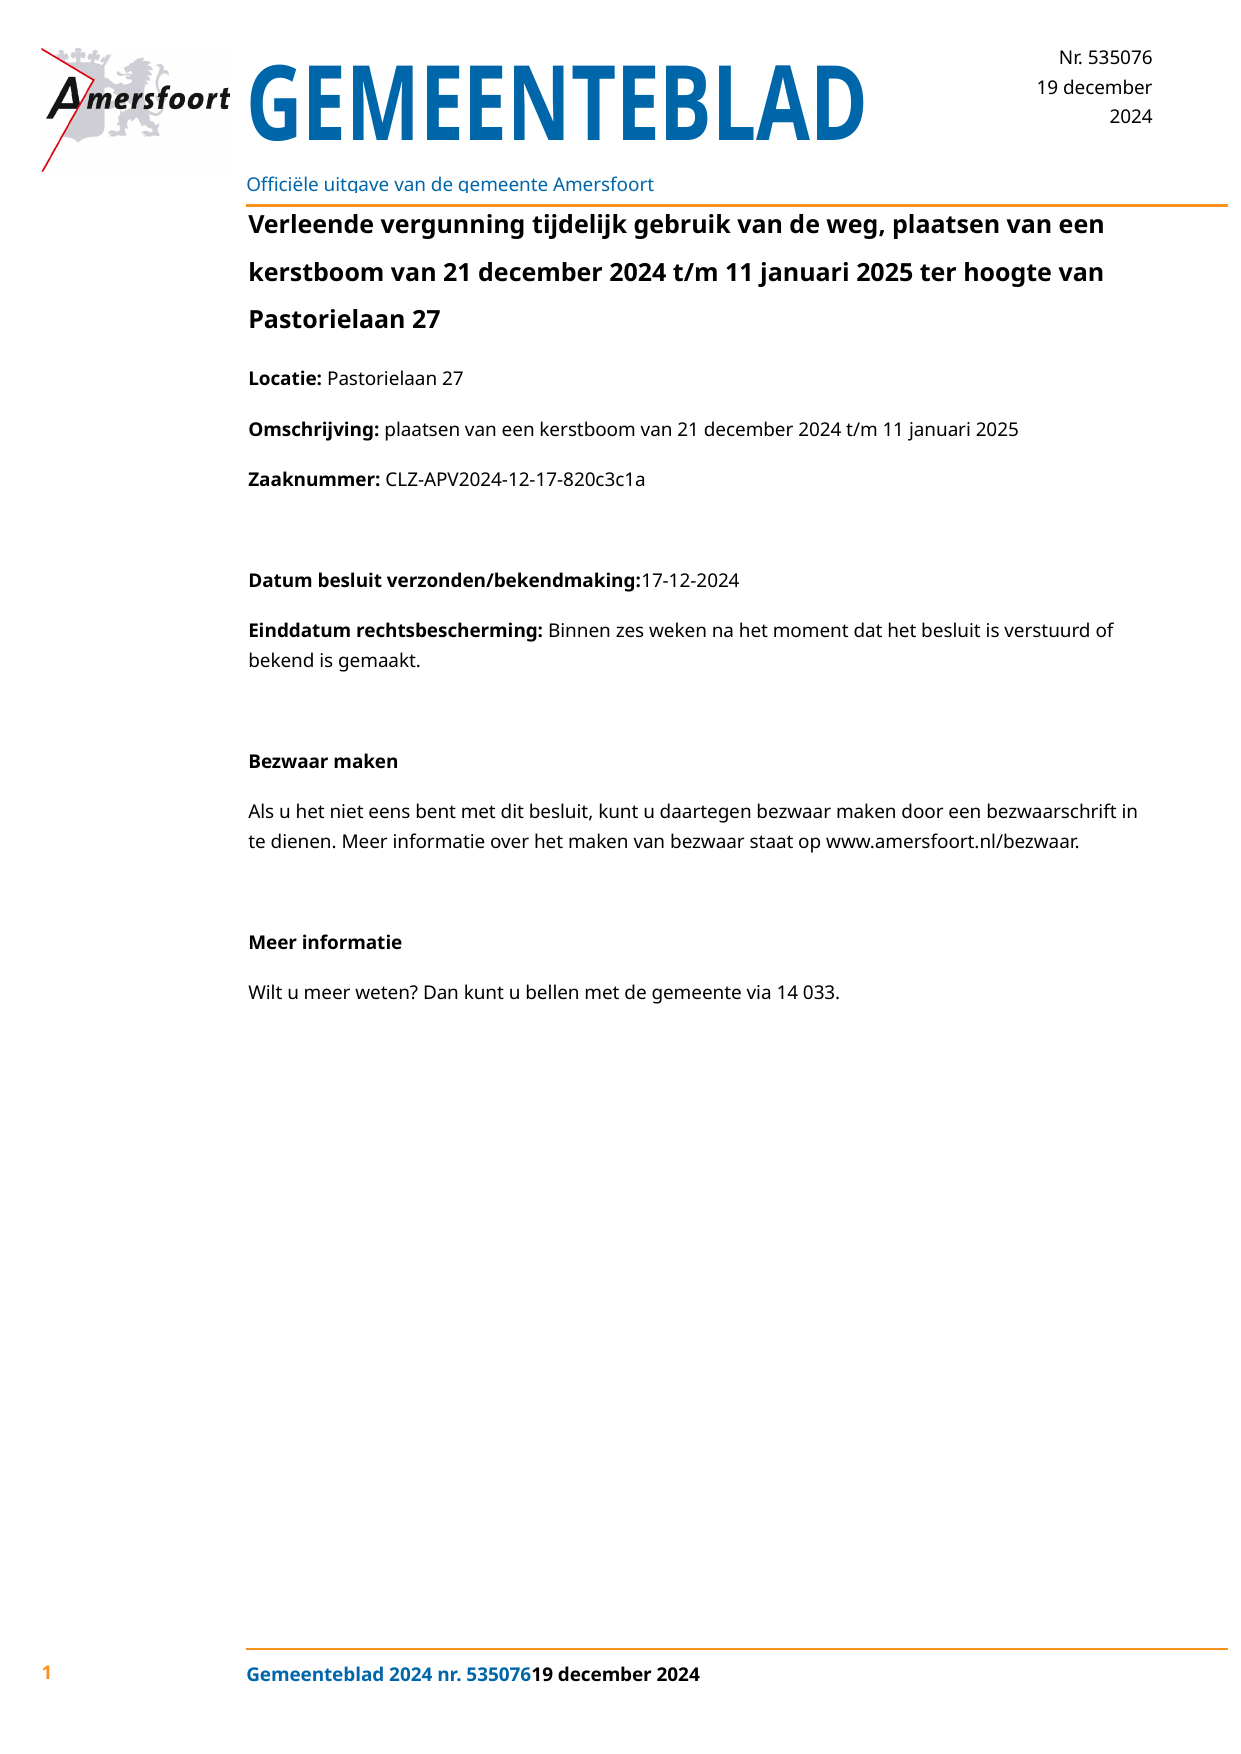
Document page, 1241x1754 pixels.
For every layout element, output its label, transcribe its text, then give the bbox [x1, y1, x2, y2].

text Als u het niet eens bent met dit besluit, kunt u daartegen bezwaar maken door een bezwaarschrift in te dienen. Meer informatie over het maken van bezwaar staat op www.amersfoort.nl/bezwaar. [248, 798, 1152, 854]
text Zaaknummer: CLZ-APV2024-12-17-820c3c1a [248, 466, 1152, 492]
text Bezwaar maken [248, 748, 1152, 774]
picture [41, 47, 231, 172]
text Datum besluit verzonden/bekendmaking:17-12-2024 [248, 567, 1152, 593]
text Locatie: Pastorielaan 27 [248, 366, 1152, 391]
text Omschrijving: plaatsen van een kerstboom van 21 december 2024 t/m 11 januari 2025 [248, 416, 1152, 442]
text Wilt u meer weten? Dan kunt u bellen met de gemeente via 14 033. [248, 979, 1152, 1005]
text Einddatum rechtsbescherming: Binnen zes weken na het moment dat het besluit is verstuurd of bekend is gemaakt. [248, 618, 1152, 673]
text Verleende vergunning tijdelijk gebruik van de weg, plaatsen van een kerstboom van 21 december 2024 t/m 11 januari 2025 ter hoogte van Pastorielaan 27 [248, 207, 1152, 336]
text Meer informatie [248, 929, 1152, 954]
